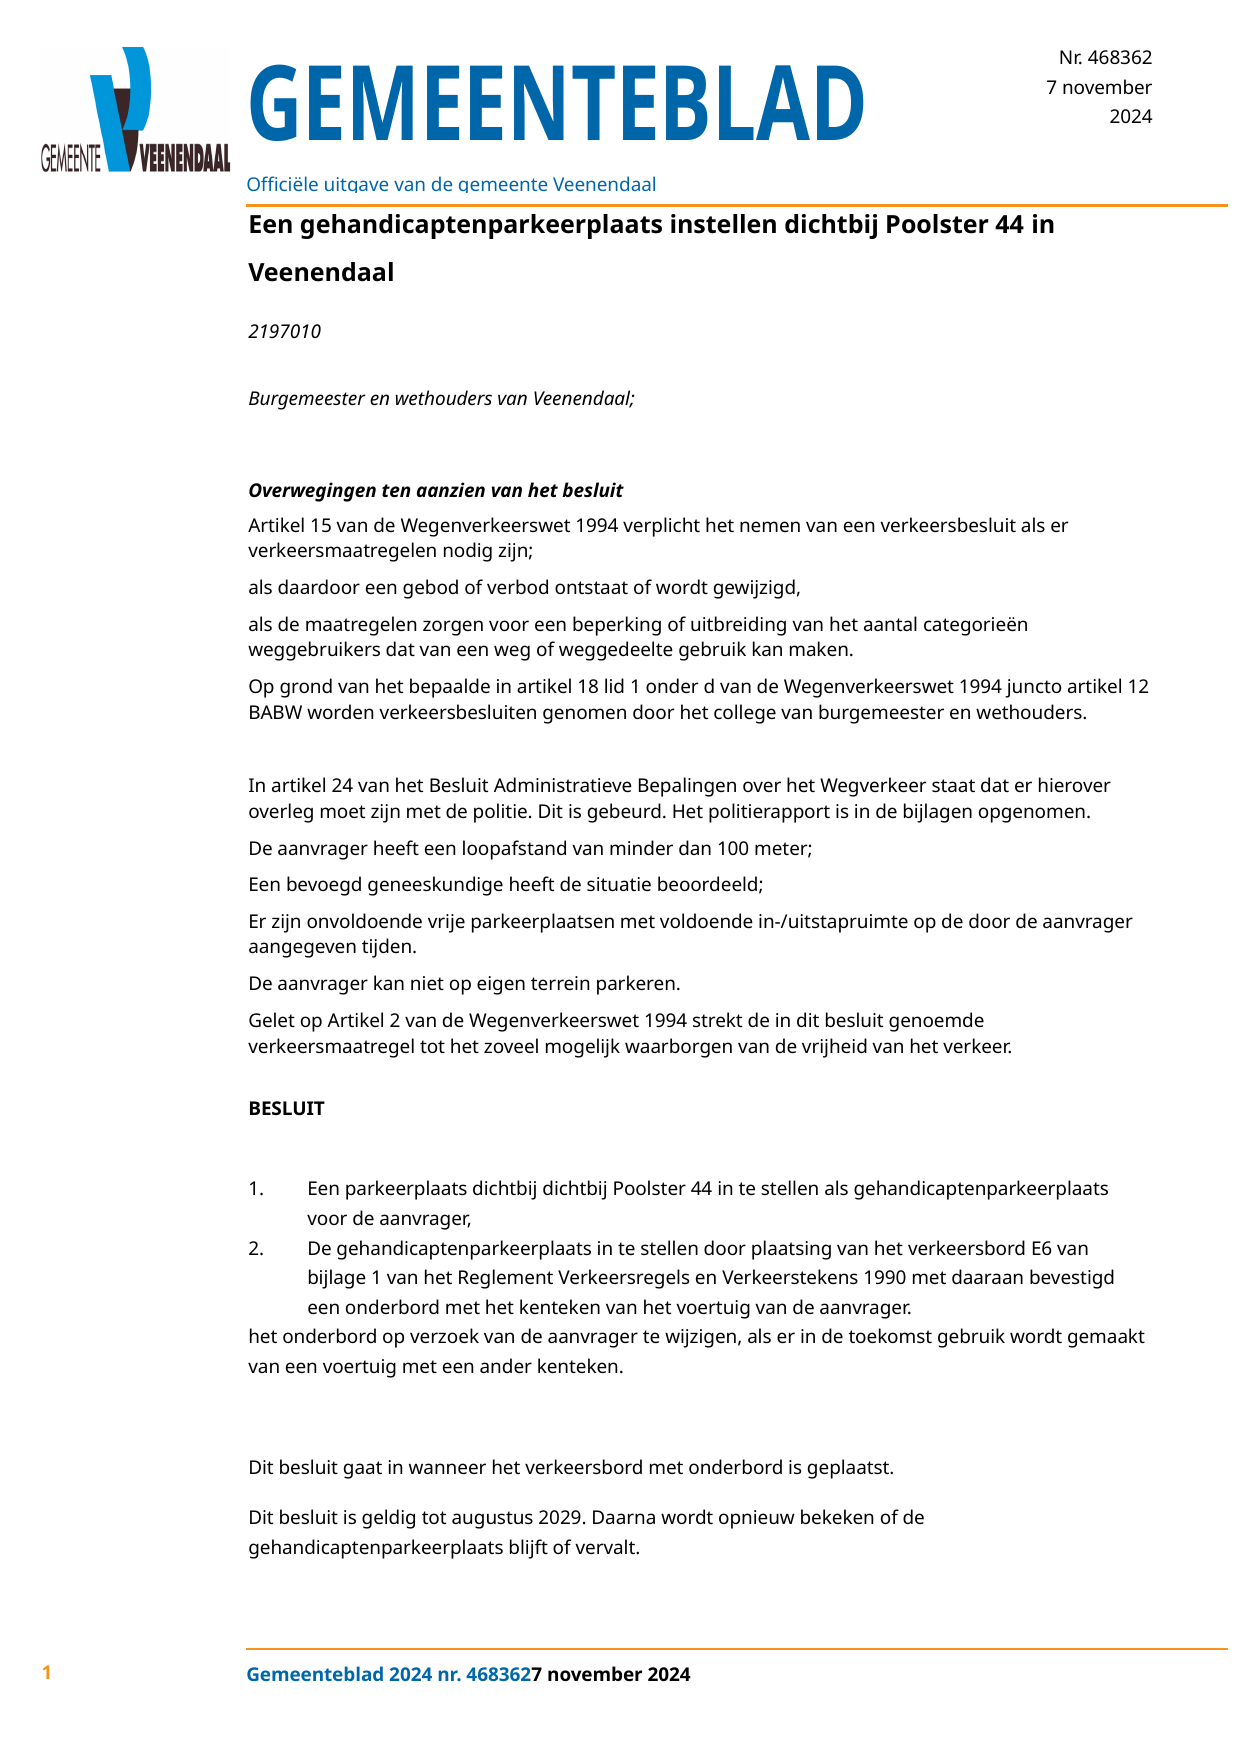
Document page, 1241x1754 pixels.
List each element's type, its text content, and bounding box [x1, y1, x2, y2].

text Een gehandicaptenparkeerplaats instellen dichtbij Poolster 44 in Veenendaal [248, 207, 1152, 288]
text Een bevoegd geneeskundige heeft de situatie beoordeeld; [248, 871, 1152, 897]
text Artikel 15 van de Wegenverkeerswet 1994 verplicht het nemen van een verkeersbesluit als er verkeersmaatregelen nodig zijn; [248, 512, 1152, 563]
text Dit besluit is geldig tot augustus 2029. Daarna wordt opnieuw bekeken of de gehandicaptenparkeerplaats blijft of vervalt. [248, 1504, 1152, 1559]
picture [123, 47, 231, 172]
text het onderbord op verzoek van de aanvrager te wijzigen, als er in de toekomst gebruik wordt gemaakt van een voertuig met een ander kenteken. [248, 1323, 1152, 1379]
text BESLUIT [248, 1096, 1152, 1121]
list Een parkeerplaats dichtbij dichtbij Poolster 44 in te stellen als gehandicaptenparkeerplaats voor de aanvrager, [248, 1176, 1152, 1231]
text Overwegingen ten aanzien van het besluit [248, 478, 1152, 503]
text De aanvrager heeft een loopafstand van minder dan 100 meter; [248, 835, 1152, 860]
text In artikel 24 van het Besluit Administratieve Bepalingen over het Wegverkeer staat dat er hierover overleg moet zijn met de politie. Dit is gebeurd. Het politierapport is in de bijlagen opgenomen. [248, 772, 1152, 824]
picture [41, 47, 130, 172]
text Burgemeester en wethouders van Veenendaal; [248, 386, 1152, 411]
text Dit besluit gaat in wanneer het verkeersbord met onderbord is geplaatst. [248, 1454, 1152, 1479]
text De aanvrager kan niet op eigen terrein parkeren. [248, 970, 1152, 996]
list De gehandicaptenparkeerplaats in te stellen door plaatsing van het verkeersbord E6 van bijlage 1 van het Reglement Verkeersregels en Verkeerstekens 1990 met daaraan bevestigd een onderbord met het kenteken van het voertuig van de aanvrager. [248, 1235, 1152, 1319]
text Er zijn onvoldoende vrije parkeerplaatsen met voldoende in-/uitstapruimte op de door de aanvrager aangegeven tijden. [248, 908, 1152, 959]
text als daardoor een gebod of verbod ontstaat of wordt gewijzigd, [248, 574, 1152, 600]
text Gelet op Artikel 2 van de Wegenverkeerswet 1994 strekt de in dit besluit genoemde verkeersmaatregel tot het zoveel mogelijk waarborgen van de vrijheid van het verkeer. [248, 1007, 1152, 1058]
text als de maatregelen zorgen voor een beperking of uitbreiding van het aantal categorieën weggebruikers dat van een weg of weggedeelte gebruik kan maken. [248, 611, 1152, 662]
text 2197010 [248, 318, 1152, 344]
text Op grond van het bepaalde in artikel 18 lid 1 onder d van de Wegenverkeerswet 1994 juncto artikel 12 BABW worden verkeersbesluiten genomen door het college van burgemeester en wethouders. [248, 673, 1152, 725]
